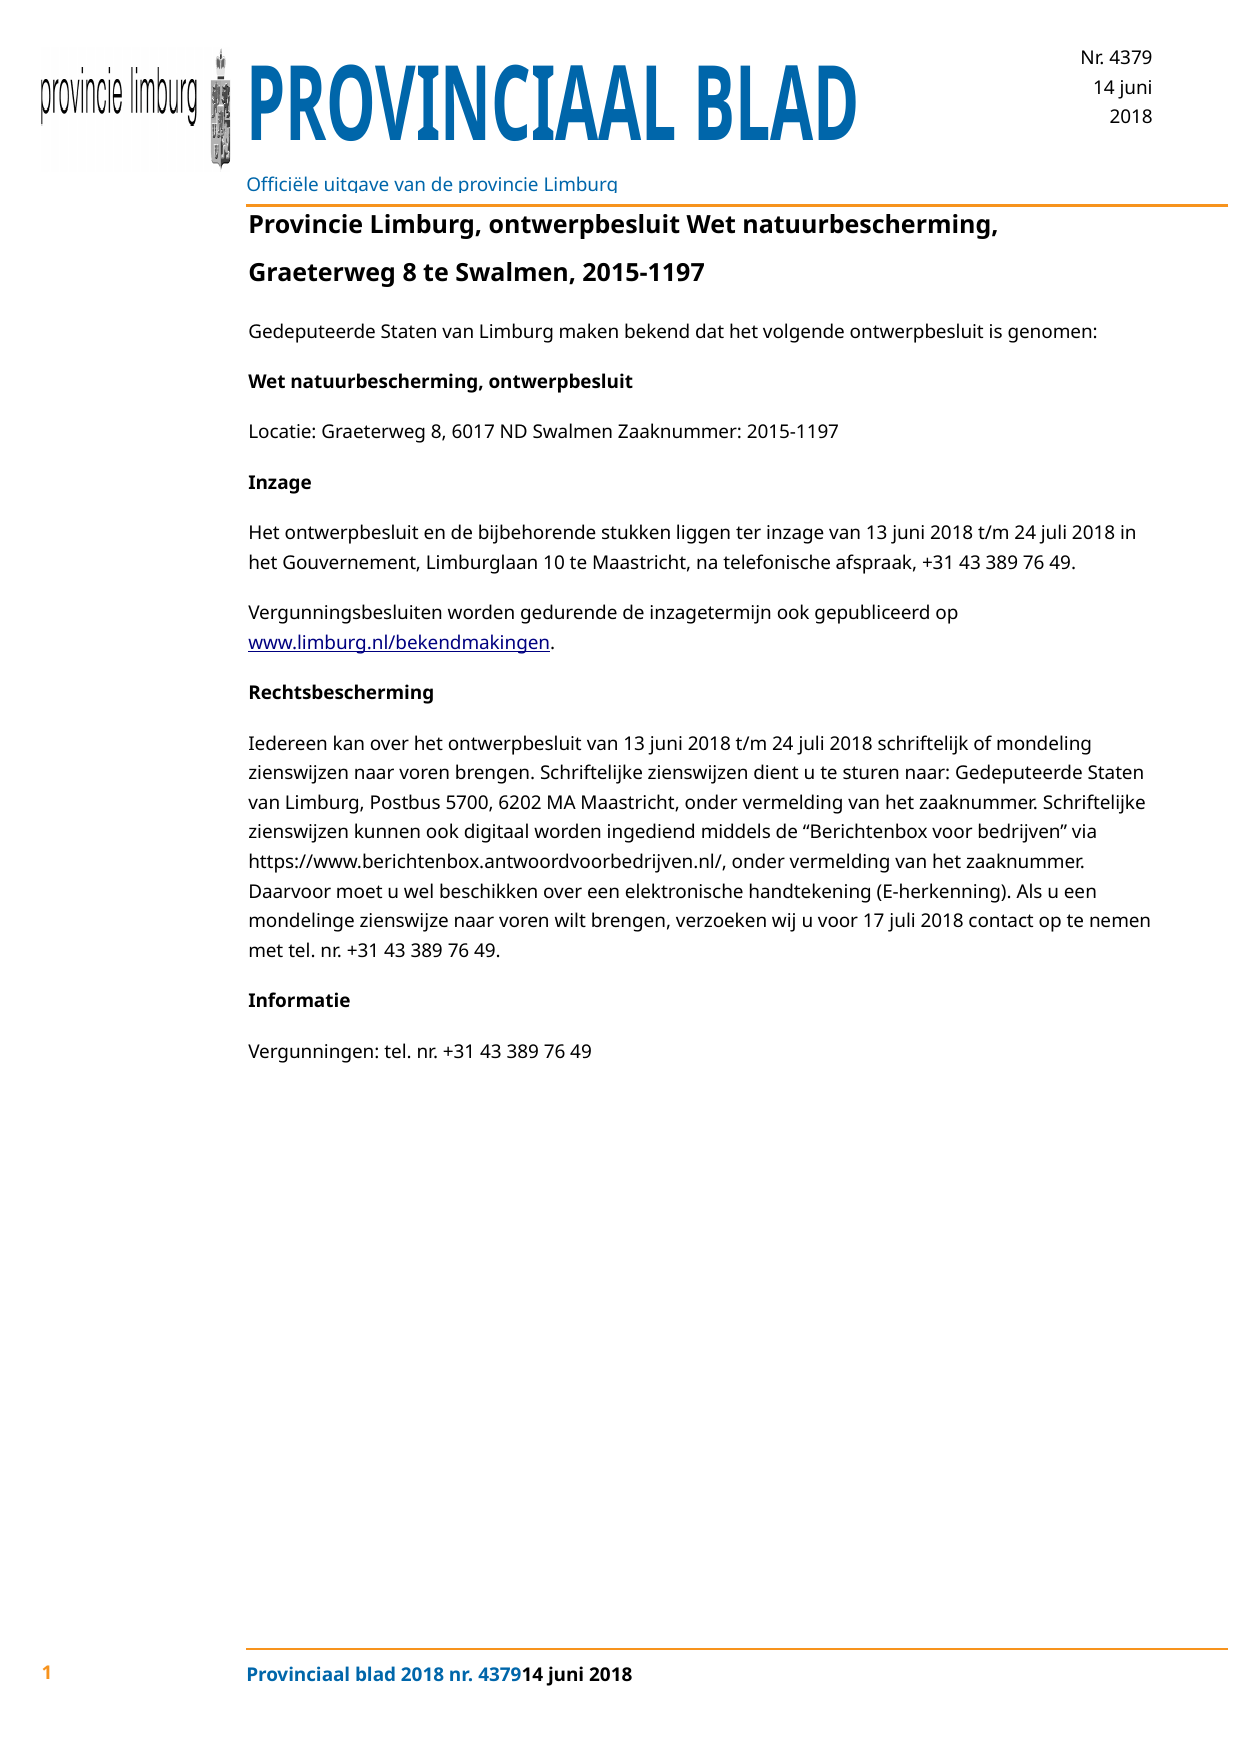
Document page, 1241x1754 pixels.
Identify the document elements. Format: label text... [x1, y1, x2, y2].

text Het ontwerpbesluit en de bijbehorende stukken liggen ter inzage van 13 juni 2018 t/m 24 juli 2018 in het Gouvernement, Limburglaan 10 te Maastricht, na telefonische afspraak, +31 43 389 76 49. [248, 519, 1152, 575]
text Provincie Limburg, ontwerpbesluit Wet natuurbescherming, Graeterweg 8 te Swalmen, 2015-1197 [248, 207, 1152, 288]
text Wet natuurbescherming, ontwerpbesluit [248, 368, 1152, 394]
text Informatie [248, 987, 1152, 1013]
text Vergunningen: tel. nr. +31 43 389 76 49 [248, 1038, 1152, 1064]
text Gedeputeerde Staten van Limburg maken bekend dat het volgende ontwerpbesluit is genomen: [248, 318, 1152, 344]
picture [41, 47, 231, 172]
text Inzage [248, 469, 1152, 495]
text Iedereen kan over het ontwerpbesluit van 13 juni 2018 t/m 24 juli 2018 schriftelijk of mondeling zienswijzen naar voren brengen. Schriftelijke zienswijzen dient u te sturen naar: Gedeputeerde Staten van Limburg, Postbus 5700, 6202 MA Maastricht, onder vermelding van het zaaknummer. Schriftelijke zienswijzen kunnen ook digitaal worden ingediend middels de “Berichtenbox voor bedrijven” via https://www.berichtenbox.antwoordvoorbedrijven.nl/, onder vermelding van het zaaknummer. Daarvoor moet u wel beschikken over een elektronische handtekening (E-herkenning). Als u een mondelinge zienswijze naar voren wilt brengen, verzoeken wij u voor 17 juli 2018 contact op te nemen met tel. nr. +31 43 389 76 49. [248, 730, 1152, 963]
text Vergunningsbesluiten worden gedurende de inzagetermijn ook gepubliceerd op www.limburg.nl/bekendmakingen. [248, 599, 1152, 655]
text Locatie: Graeterweg 8, 6017 ND Swalmen Zaaknummer: 2015-1197 [248, 419, 1152, 444]
text Rechtsbescherming [248, 679, 1152, 705]
